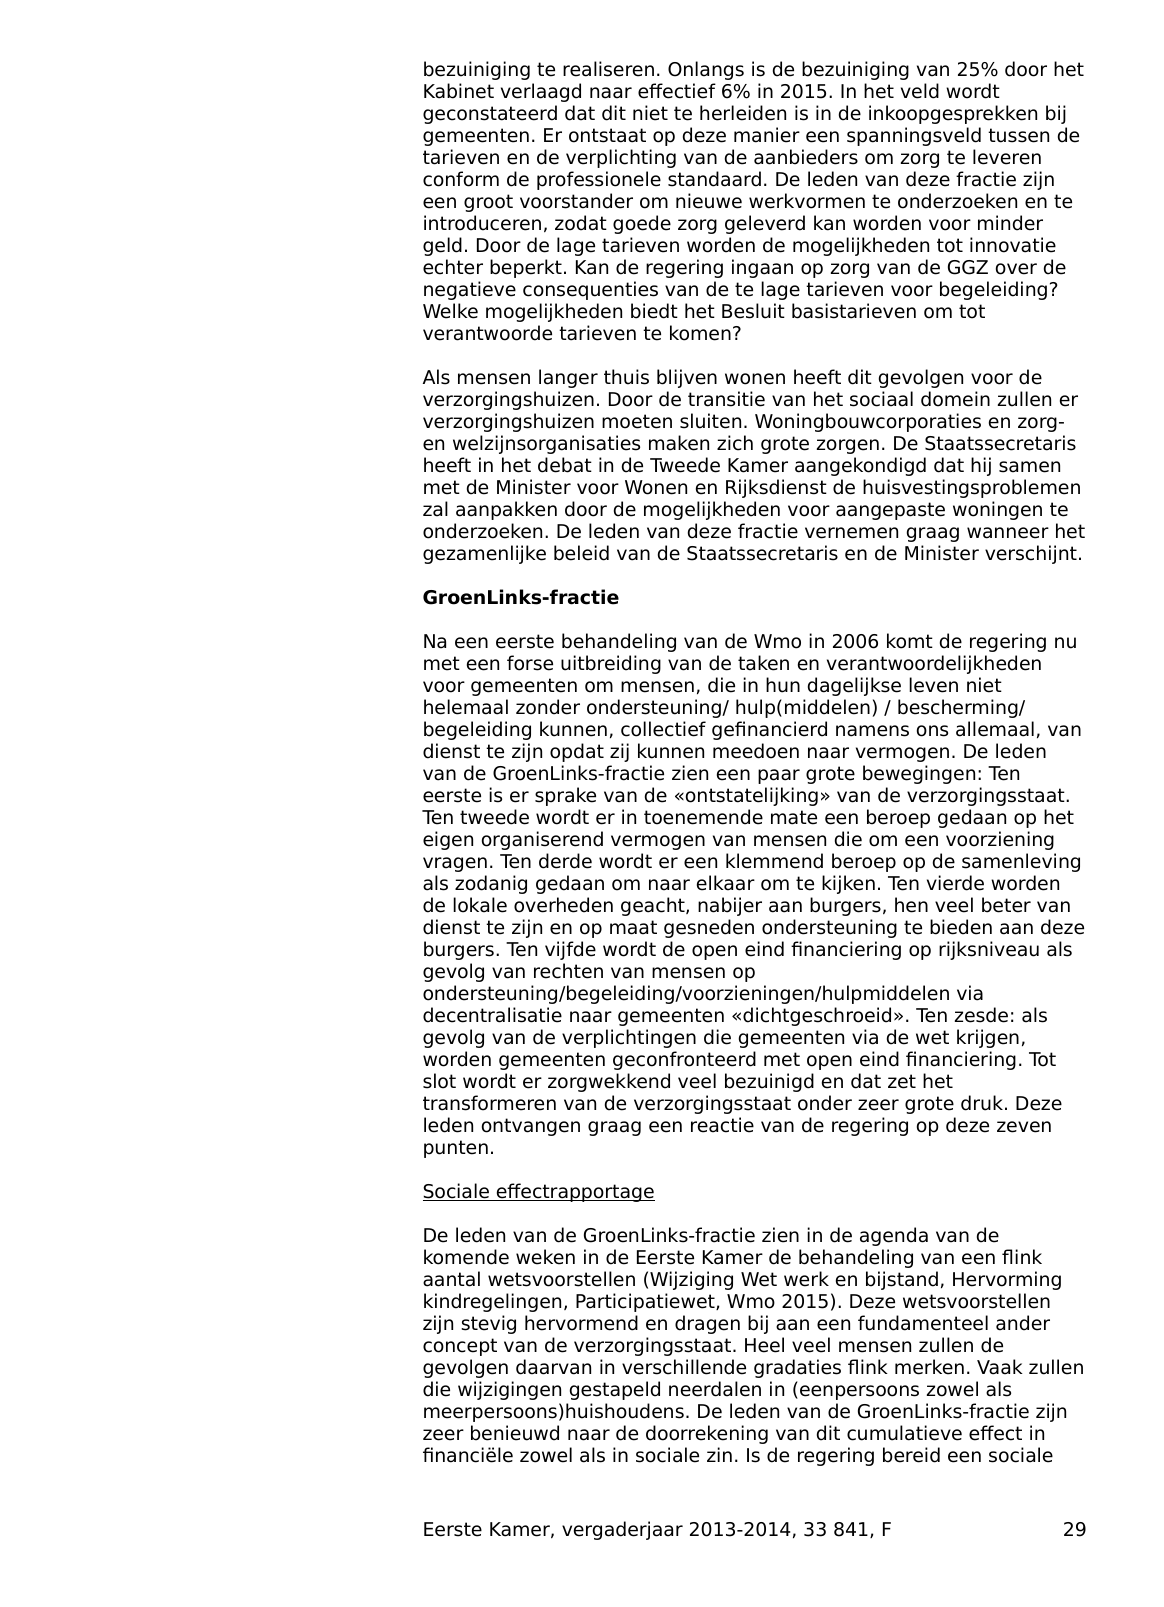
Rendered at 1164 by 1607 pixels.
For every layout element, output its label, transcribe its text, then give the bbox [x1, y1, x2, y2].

text Na een eerste behandeling van de Wmo in 2006 komt de regering nu met een forse uitbreiding van de taken en verantwoordelijkheden voor gemeenten om mensen, die in hun dagelijkse leven niet helemaal zonder ondersteuning/ hulp(middelen) / bescherming/ begeleiding kunnen, collectief gefinancierd namens ons allemaal, van dienst te zijn opdat zij kunnen meedoen naar vermogen. De leden van de GroenLinks-fractie zien een paar grote bewegingen: Ten eerste is er sprake van de «ontstatelijking» van de verzorgingsstaat. Ten tweede wordt er in toenemende mate een beroep gedaan op het eigen organiserend vermogen van mensen die om een voorziening vragen. Ten derde wordt er een klemmend beroep op de samenleving als zodanig gedaan om naar elkaar om te kijken. Ten vierde worden de lokale overheden geacht, nabijer aan burgers, hen veel beter van dienst te zijn en op maat gesneden ondersteuning te bieden aan deze burgers. Ten vijfde wordt de open eind financiering op rijksniveau als gevolg van rechten van mensen op ondersteuning/begeleiding/voorzieningen/hulpmiddelen via decentralisatie naar gemeenten «dichtgeschroeid». Ten zesde: als gevolg van de verplichtingen die gemeenten via de wet krijgen, worden gemeenten geconfronteerd met open eind financiering. Tot slot wordt er zorgwekkend veel bezuinigd en dat zet het transformeren van de verzorgingsstaat onder zeer grote druk. Deze leden ontvangen graag een reactie van de regering op deze zeven punten. [422, 631, 1087, 1159]
subtitle Sociale effectrapportage [422, 1181, 1087, 1203]
text bezuiniging te realiseren. Onlangs is de bezuiniging van 25% door het Kabinet verlaagd naar effectief 6% in 2015. In het veld wordt geconstateerd dat dit niet te herleiden is in de inkoopgesprekken bij gemeenten. Er ontstaat op deze manier een spanningsveld tussen de tarieven en de verplichting van de aanbieders om zorg te leveren conform de professionele standaard. De leden van deze fractie zijn een groot voorstander om nieuwe werkvormen te onderzoeken en te introduceren, zodat goede zorg geleverd kan worden voor minder geld. Door de lage tarieven worden de mogelijkheden tot innovatie echter beperkt. Kan de regering ingaan op zorg van de GGZ over de negatieve consequenties van de te lage tarieven voor begeleiding? Welke mogelijkheden biedt het Besluit basistarieven om tot verantwoorde tarieven te komen? [422, 59, 1087, 345]
text De leden van de GroenLinks-fractie zien in de agenda van de komende weken in de Eerste Kamer de behandeling van een flink aantal wetsvoorstellen (Wijziging Wet werk en bijstand, Hervorming kindregelingen, Participatiewet, Wmo 2015). Deze wetsvoorstellen zijn stevig hervormend en dragen bij aan een fundamenteel ander concept van de verzorgingsstaat. Heel veel mensen zullen de gevolgen daarvan in verschillende gradaties flink merken. Vaak zullen die wijzigingen gestapeld neerdalen in (eenpersoons zowel als meerpersoons)huishoudens. De leden van de GroenLinks-fractie zijn zeer benieuwd naar de doorrekening van dit cumulatieve effect in financiële zowel als in sociale zin. Is de regering bereid een sociale [422, 1225, 1087, 1467]
subtitle GroenLinks-fractie [422, 587, 1087, 609]
text Als mensen langer thuis blijven wonen heeft dit gevolgen voor de verzorgingshuizen. Door de transitie van het sociaal domein zullen er verzorgingshuizen moeten sluiten. Woningbouwcorporaties en zorg- en welzijnsorganisaties maken zich grote zorgen. De Staatssecretaris heeft in het debat in de Tweede Kamer aangekondigd dat hij samen met de Minister voor Wonen en Rijksdienst de huisvestingsproblemen zal aanpakken door de mogelijkheden voor aangepaste woningen te onderzoeken. De leden van deze fractie vernemen graag wanneer het gezamenlijke beleid van de Staatssecretaris en de Minister verschijnt. [422, 367, 1087, 565]
